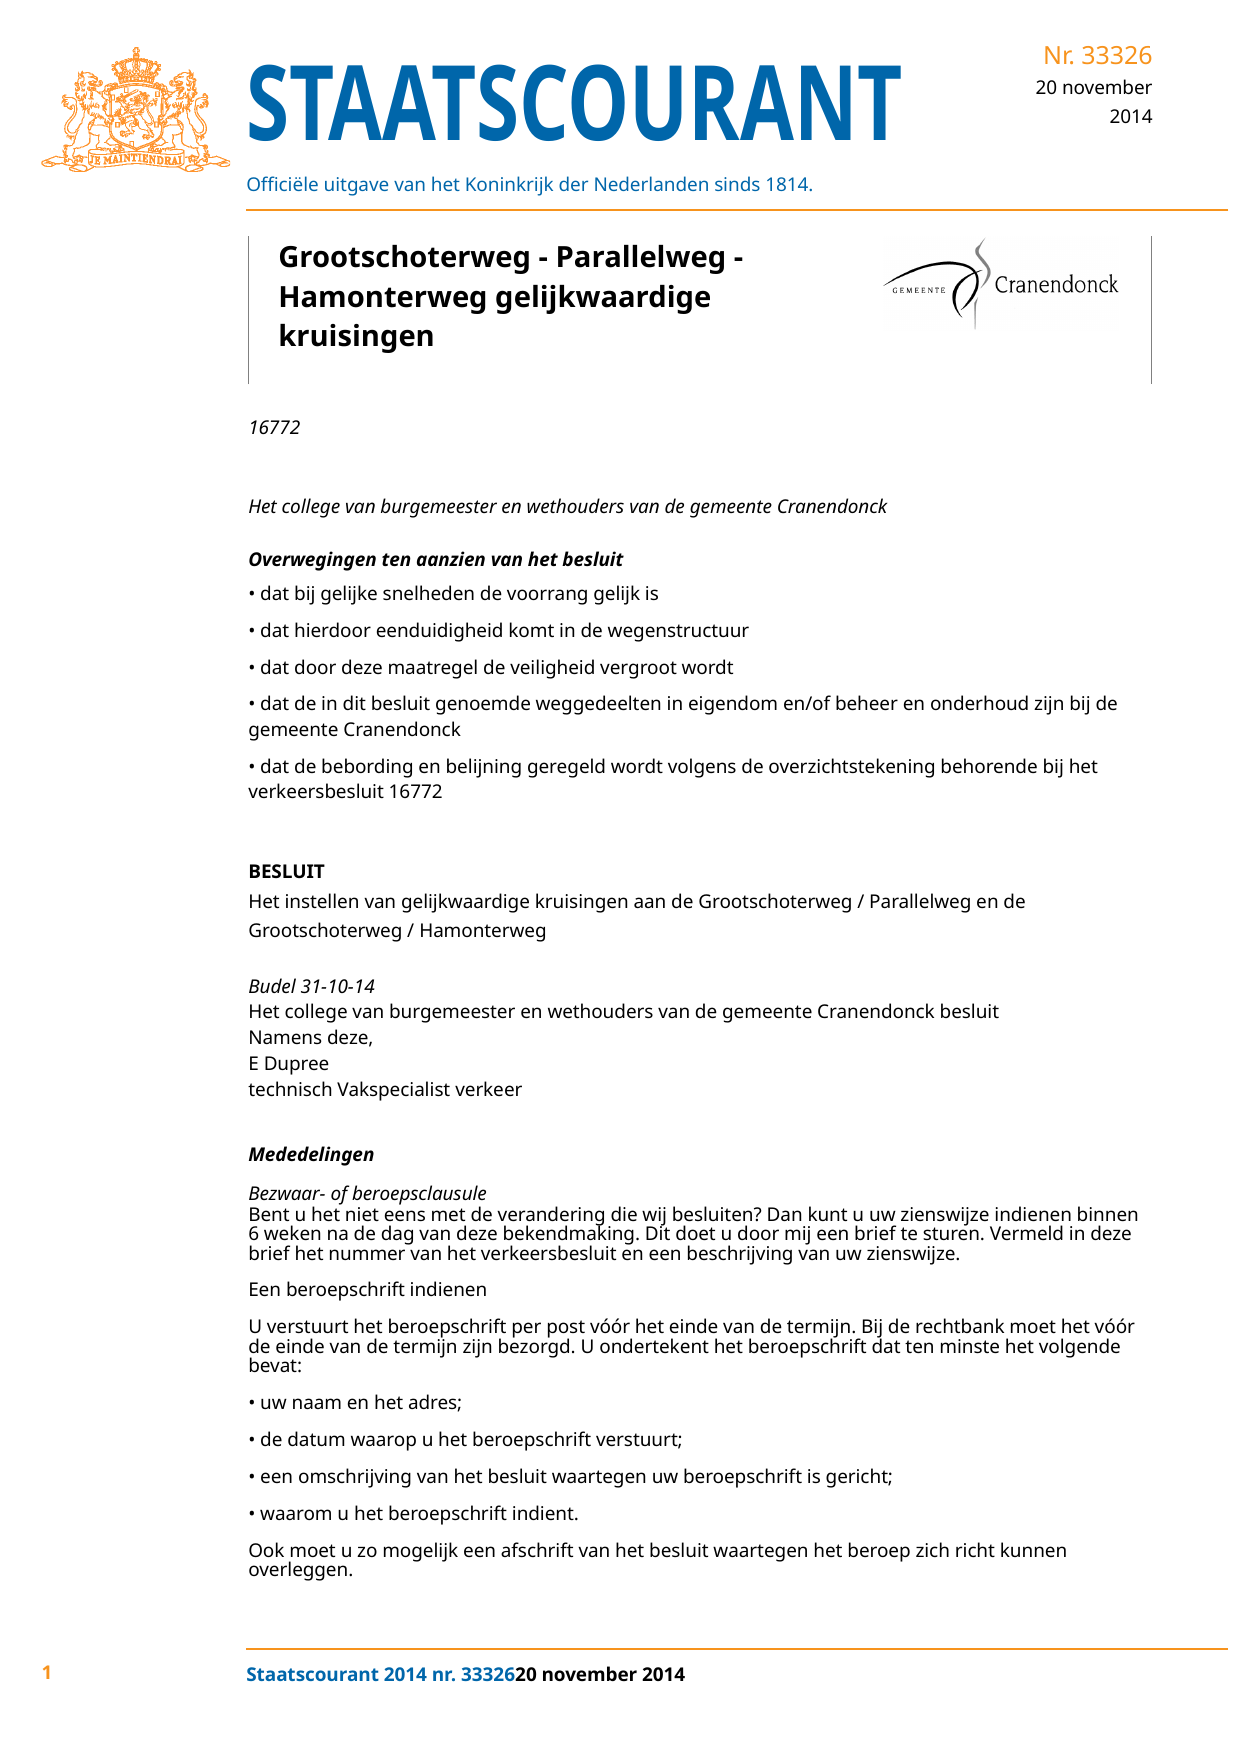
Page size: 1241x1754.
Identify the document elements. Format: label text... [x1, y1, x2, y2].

text • dat de in dit besluit genoemde weggedeelten in eigendom en/of beheer en onderhoud zijn bij de gemeente Cranendonck [248, 691, 1152, 742]
text U verstuurt het beroepschrift per post vóór het einde van de termijn. Bij de rechtbank moet het vóór de einde van de termijn zijn bezorgd. U ondertekent het beroepschrift dat ten minste het volgende bevat: [248, 1318, 1152, 1376]
picture [882, 236, 1119, 331]
text Bezwaar- of beroepsclausule [248, 1180, 1152, 1206]
text Een beroepschrift indienen [248, 1281, 1152, 1301]
text Het college van burgemeester en wethouders van de gemeente Cranendonck [248, 494, 1152, 519]
text Bent u het niet eens met de verandering die wij besluiten? Dan kunt u uw zienswijze indienen binnen 6 weken na de dag van deze bekendmaking. Dit doet u door mij een brief te sturen. Vermeld in deze brief het nummer van het verkeersbesluit en een beschrijving van uw zienswijze. [248, 1206, 1152, 1264]
text • dat bij gelijke snelheden de voorrang gelijk is [248, 581, 1152, 606]
text • dat de bebording en belijning geregeld wordt volgens de overzichtstekening behorende bij het verkeersbesluit 16772 [248, 753, 1152, 804]
text Budel 31-10-14 [248, 973, 1152, 999]
text Mededelingen [248, 1141, 1152, 1167]
text • waarom u het beroepschrift indient. [248, 1505, 1152, 1524]
text Overwegingen ten aanzien van het besluit [248, 547, 1152, 572]
text • de datum waarop u het beroepschrift verstuurt; [248, 1431, 1152, 1450]
table_header [850, 236, 1151, 384]
text • dat door deze maatregel de veiligheid vergroot wordt [248, 654, 1152, 680]
text • een omschrijving van het besluit waartegen uw beroepschrift is gericht; [248, 1468, 1152, 1487]
table_header Grootschoterweg - Parallelweg - Hamonterweg gelijkwaardige kruisingen [249, 236, 850, 384]
picture [41, 47, 231, 172]
text Het instellen van gelijkwaardige kruisingen aan de Grootschoterweg / Parallelweg en de Grootschoterweg / Hamonterweg [248, 888, 1152, 943]
text Ook moet u zo mogelijk een afschrift van het besluit waartegen het beroep zich richt kunnen overleggen. [248, 1542, 1152, 1580]
text 16772 [248, 414, 1152, 440]
text Namens deze, [248, 1024, 1152, 1050]
text • dat hierdoor eenduidigheid komt in de wegenstructuur [248, 617, 1152, 643]
text Het college van burgemeester en wethouders van de gemeente Cranendonck besluit [248, 999, 1152, 1024]
text technisch Vakspecialist verkeer [248, 1076, 1152, 1102]
text E Dupree [248, 1050, 1152, 1076]
text • uw naam en het adres; [248, 1394, 1152, 1413]
text BESLUIT [248, 858, 1152, 884]
